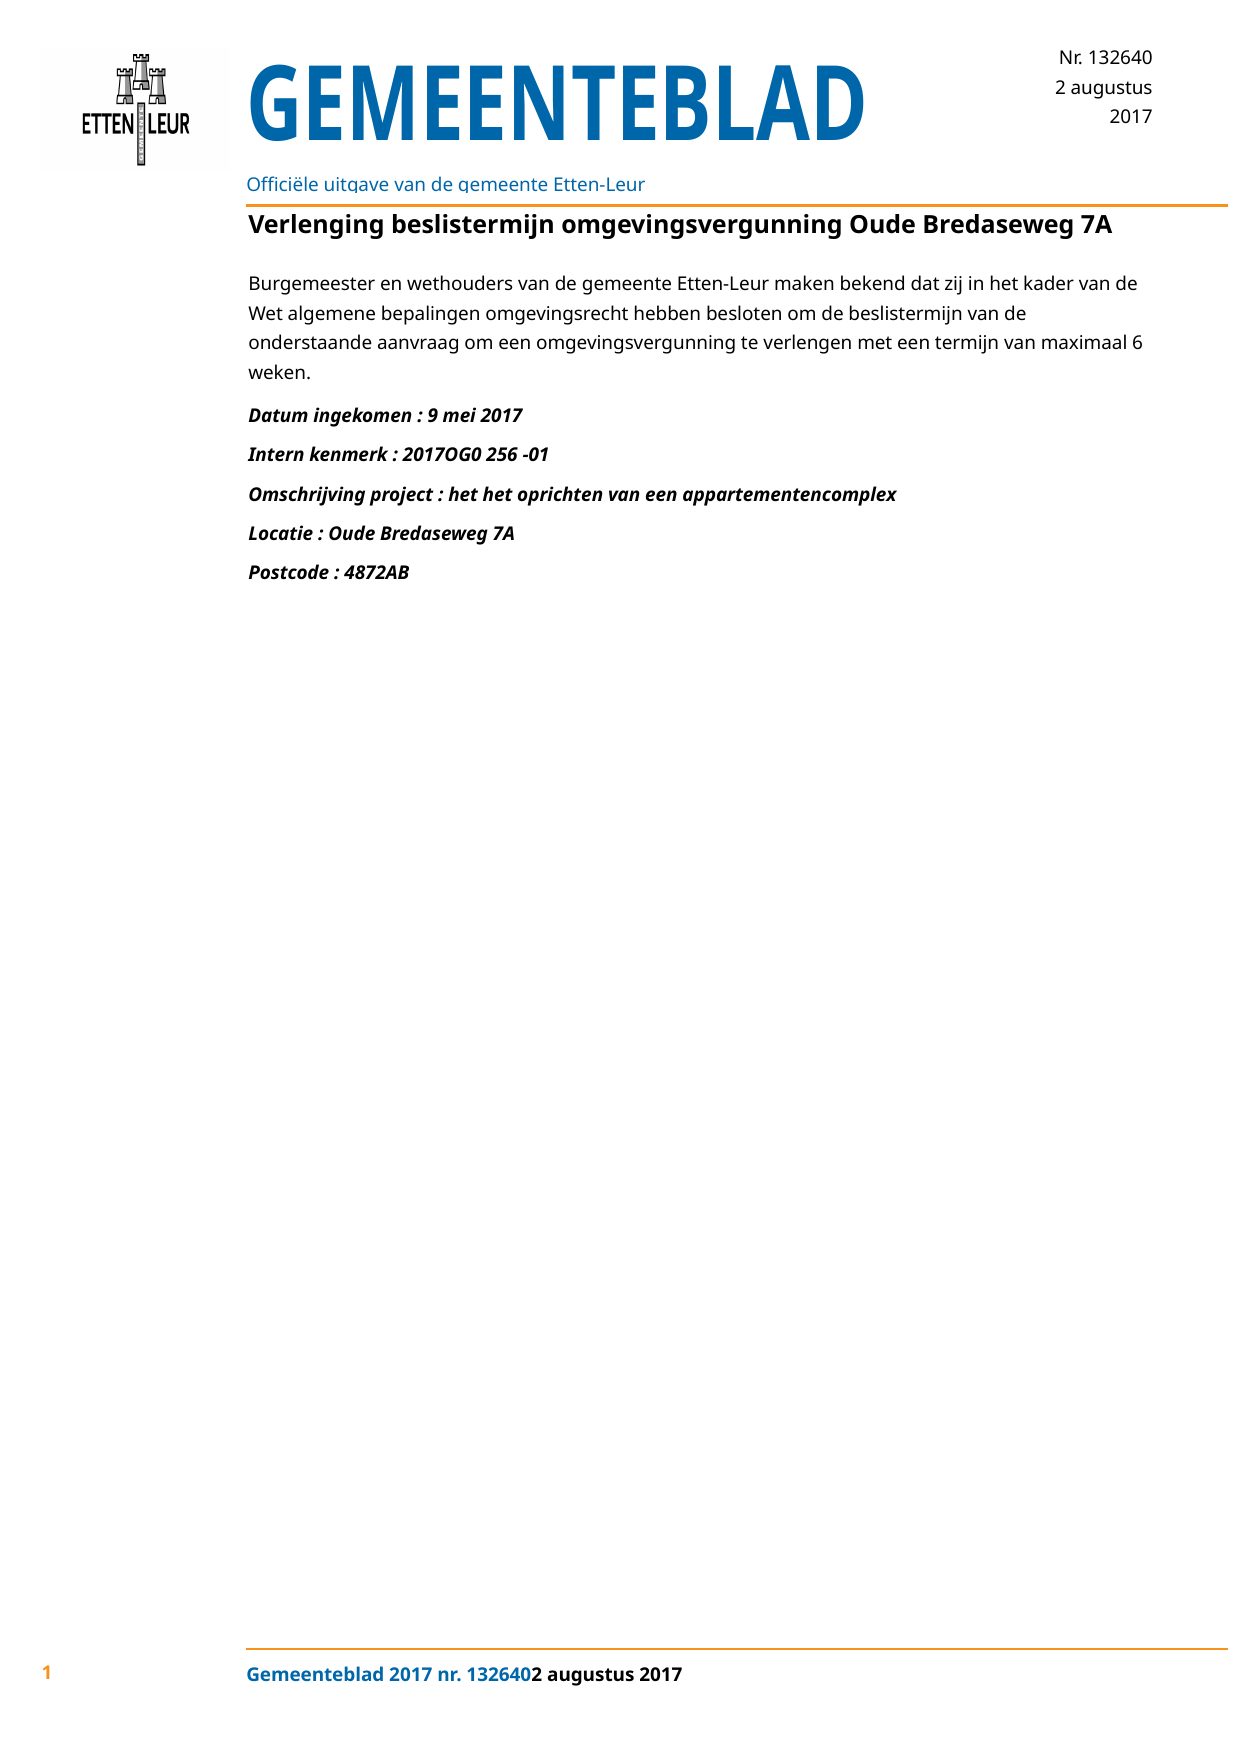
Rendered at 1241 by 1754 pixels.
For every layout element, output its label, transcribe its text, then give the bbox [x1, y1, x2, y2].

text Verlenging beslistermijn omgevingsvergunning Oude Bredaseweg 7A [248, 207, 1152, 241]
text Postcode : 4872AB [248, 559, 1152, 585]
text Datum ingekomen : 9 mei 2017 [248, 402, 1152, 428]
text Intern kenmerk : 2017OG0 256 -01 [248, 441, 1152, 467]
text Burgemeester en wethouders van de gemeente Etten-Leur maken bekend dat zij in het kader van de Wet algemene bepalingen omgevingsrecht hebben besloten om de beslistermijn van de onderstaande aanvraag om een omgevingsvergunning te verlengen met een termijn van maximaal 6 weken. [248, 270, 1152, 385]
text Locatie : Oude Bredaseweg 7A [248, 520, 1152, 546]
picture [41, 47, 231, 172]
text Omschrijving project : het het oprichten van een appartementencomplex [248, 481, 1152, 506]
